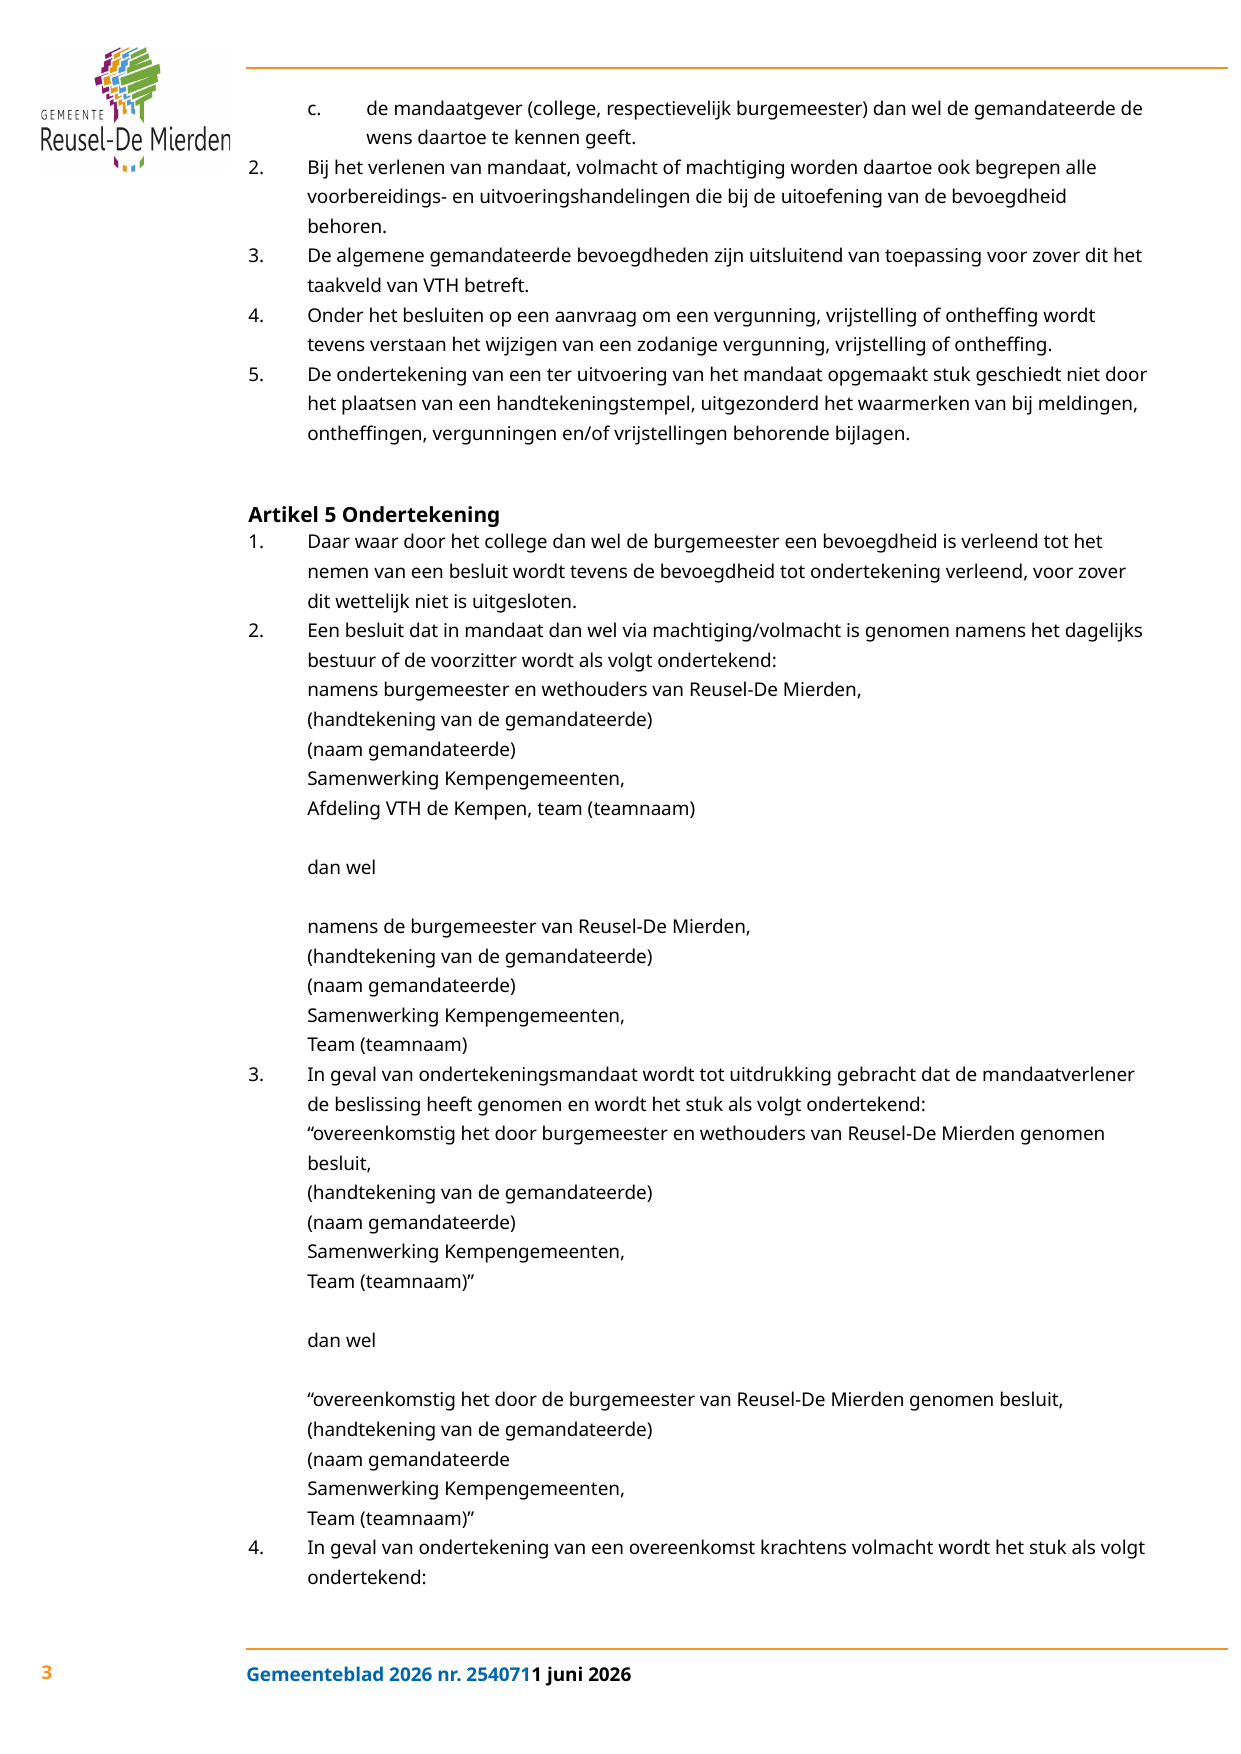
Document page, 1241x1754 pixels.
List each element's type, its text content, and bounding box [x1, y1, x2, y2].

list (naam gemandateerde) [248, 736, 1152, 761]
list In geval van ondertekening van een overeenkomst krachtens volmacht wordt het stuk als volgt ondertekend: [248, 1534, 1152, 1590]
list dan wel [248, 1327, 1152, 1353]
text Artikel 5 Ondertekening [248, 500, 1152, 529]
list Bij het verlenen van mandaat, volmacht of machtiging worden daartoe ook begrepen alle voorbereidings- en uitvoeringshandelingen die bij de uitoefening van de bevoegdheid behoren. [248, 154, 1152, 239]
list Onder het besluiten op een aanvraag om een vergunning, vrijstelling of ontheffing wordt tevens verstaan het wijzigen van een zodanige vergunning, vrijstelling of ontheffing. [248, 302, 1152, 357]
list (handtekening van de gemandateerde) [248, 1416, 1152, 1442]
list (handtekening van de gemandateerde) [248, 706, 1152, 732]
list “overeenkomstig het door burgemeester en wethouders van Reusel-De Mierden genomen besluit, [248, 1120, 1152, 1176]
list Samenwerking Kempengemeenten, [248, 1475, 1152, 1501]
list (handtekening van de gemandateerde) [248, 943, 1152, 968]
list Daar waar door het college dan wel de burgemeester een bevoegdheid is verleend tot het nemen van een besluit wordt tevens de bevoegdheid tot ondertekening verleend, voor zover dit wettelijk niet is uitgesloten. [248, 529, 1152, 613]
list (naam gemandateerde [248, 1446, 1152, 1471]
list de mandaatgever (college, respectievelijk burgemeester) dan wel de gemandateerde de wens daartoe te kennen geeft. [307, 95, 1152, 150]
list (naam gemandateerde) [248, 1209, 1152, 1235]
list De ondertekening van een ter uitvoering van het mandaat opgemaakt stuk geschiedt niet door het plaatsen van een handtekeningstempel, uitgezonderd het waarmerken van bij meldingen, ontheffingen, vergunningen en/of vrijstellingen behorende bijlagen. [248, 361, 1152, 446]
list Samenwerking Kempengemeenten, [248, 765, 1152, 791]
list (handtekening van de gemandateerde) [248, 1179, 1152, 1205]
list Afdeling VTH de Kempen, team (teamnaam) [248, 795, 1152, 821]
list Team (teamnaam) [248, 1032, 1152, 1057]
list Een besluit dat in mandaat dan wel via machtiging/volmacht is genomen namens het dagelijks bestuur of de voorzitter wordt als volgt ondertekend: [248, 617, 1152, 673]
list (naam gemandateerde) [248, 972, 1152, 998]
list “overeenkomstig het door de burgemeester van Reusel-De Mierden genomen besluit, [248, 1387, 1152, 1412]
list Team (teamnaam)” [248, 1268, 1152, 1294]
list Team (teamnaam)” [248, 1505, 1152, 1531]
list In geval van ondertekeningsmandaat wordt tot uitdrukking gebracht dat de mandaatverlener de beslissing heeft genomen en wordt het stuk als volgt ondertekend: [248, 1061, 1152, 1116]
list Samenwerking Kempengemeenten, [248, 1002, 1152, 1028]
picture [41, 47, 231, 172]
list Samenwerking Kempengemeenten, [248, 1239, 1152, 1264]
list dan wel [248, 854, 1152, 880]
list De algemene gemandateerde bevoegdheden zijn uitsluitend van toepassing voor zover dit het taakveld van VTH betreft. [248, 243, 1152, 298]
list namens burgemeester en wethouders van Reusel-De Mierden, [248, 677, 1152, 702]
list namens de burgemeester van Reusel-De Mierden, [248, 913, 1152, 939]
